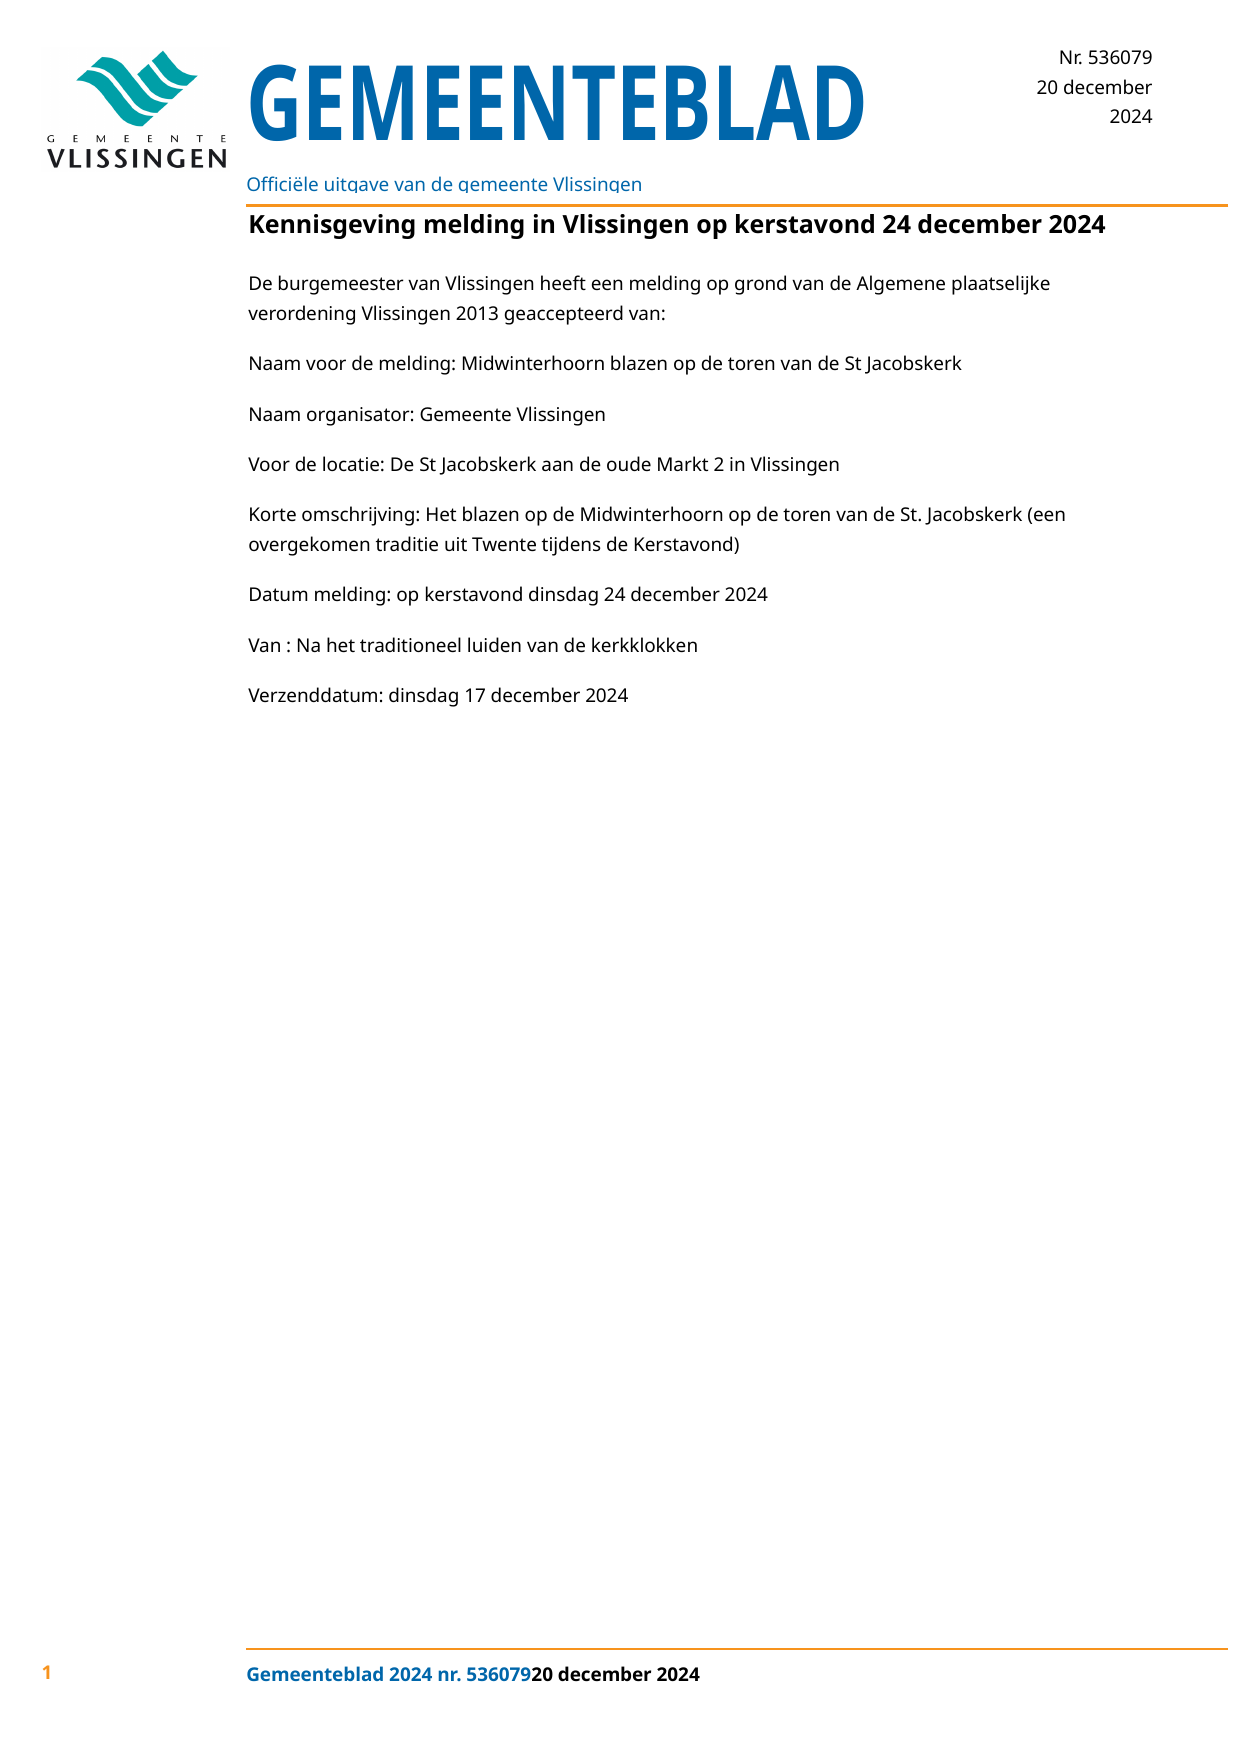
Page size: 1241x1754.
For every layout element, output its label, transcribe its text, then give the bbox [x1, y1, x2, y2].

text Naam voor de melding: Midwinterhoorn blazen op de toren van de St Jacobskerk [248, 350, 1152, 376]
picture [41, 47, 231, 172]
text De burgemeester van Vlissingen heeft een melding op grond van de Algemene plaatselijke verordening Vlissingen 2013 geaccepteerd van: [248, 270, 1152, 326]
text Naam organisator: Gemeente Vlissingen [248, 401, 1152, 426]
text Verzenddatum: dinsdag 17 december 2024 [248, 682, 1152, 708]
text Korte omschrijving: Het blazen op de Midwinterhoorn op de toren van de St. Jacobskerk (een overgekomen traditie uit Twente tijdens de Kerstavond) [248, 502, 1152, 557]
text Van : Na het traditioneel luiden van de kerkklokken [248, 632, 1152, 658]
text Voor de locatie: De St Jacobskerk aan de oude Markt 2 in Vlissingen [248, 451, 1152, 477]
text Datum melding: op kerstavond dinsdag 24 december 2024 [248, 582, 1152, 607]
text Kennisgeving melding in Vlissingen op kerstavond 24 december 2024 [248, 207, 1152, 241]
